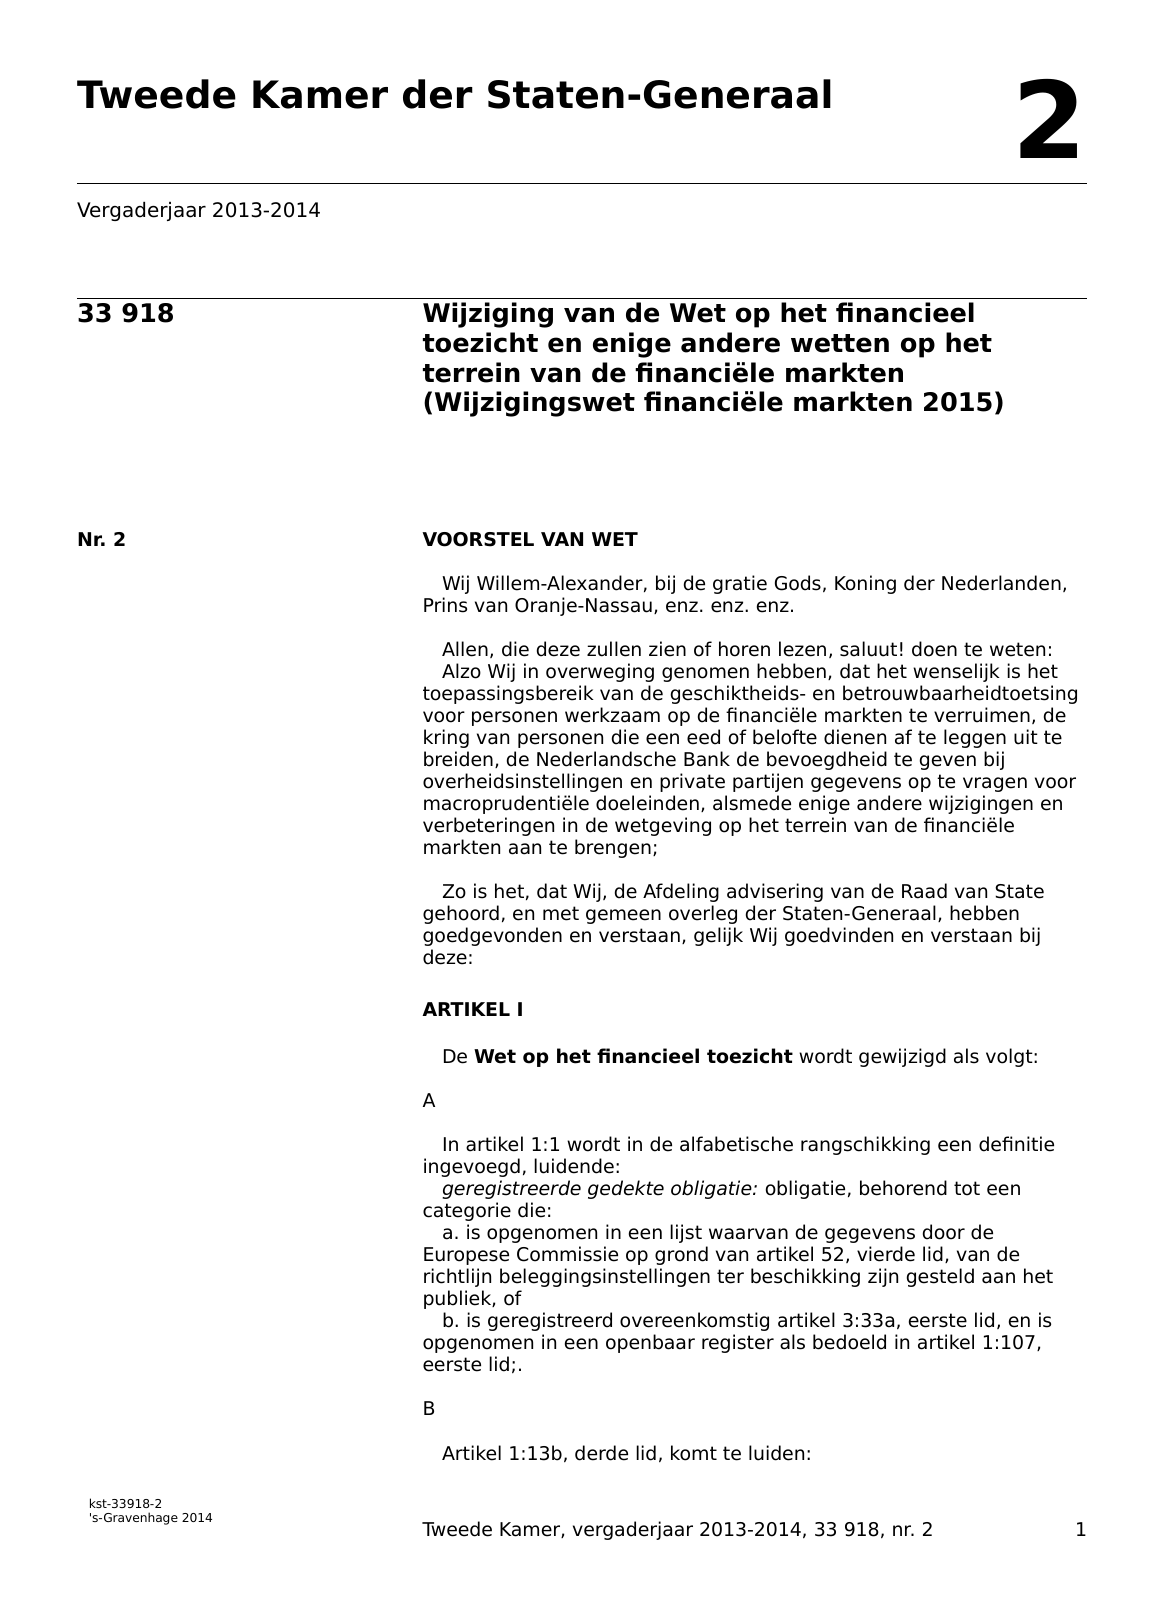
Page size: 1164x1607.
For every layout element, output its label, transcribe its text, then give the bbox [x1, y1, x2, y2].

text a. is opgenomen in een lijst waarvan de gegevens door de Europese Commissie op grond van artikel 52, vierde lid, van de richtlijn beleggingsinstellingen ter beschikking zijn gesteld aan het publiek, of [422, 1222, 1087, 1310]
text 's-Gravenhage 2014 [88, 1511, 323, 1525]
text B [422, 1398, 1087, 1420]
text In artikel 1:1 wordt in de alfabetische rangschikking een definitie ingevoegd, luidende: [422, 1134, 1087, 1178]
subtitle Nr. 2 VOORSTEL VAN WET [77, 529, 1087, 551]
text b. is geregistreerd overeenkomstig artikel 3:33a, eerste lid, en is opgenomen in een openbaar register als bedoeld in artikel 1:107, eerste lid;. [422, 1310, 1087, 1376]
text Alzo Wij in overweging genomen hebben, dat het wenselijk is het toepassingsbereik van de geschiktheids- en betrouwbaarheidtoetsing voor personen werkzaam op de financiële markten te verruimen, de kring van personen die een eed of belofte dienen af te leggen uit te breiden, de Nederlandsche Bank de bevoegdheid te geven bij overheidsinstellingen en private partijen gegevens op te vragen voor macroprudentiële doeleinden, alsmede enige andere wijzigingen en verbeteringen in de wetgeving op het terrein van de financiële markten aan te brengen; [422, 661, 1087, 859]
text A [422, 1090, 1087, 1112]
table_cell Vergaderjaar 2013-2014 [77, 184, 1087, 298]
text Zo is het, dat Wij, de Afdeling advisering van de Raad van State gehoord, en met gemeen overleg der Staten-Generaal, hebben goedgevonden en verstaan, gelijk Wij goedvinden en verstaan bij deze: [422, 881, 1087, 969]
table_header Tweede Kamer der Staten-Generaal [77, 59, 886, 183]
text Allen, die deze zullen zien of horen lezen, saluut! doen te weten: [422, 639, 1087, 661]
text kst-33918-2 [88, 1497, 323, 1511]
text geregistreerde gedekte obligatie: obligatie, behorend tot een categorie die: [422, 1178, 1087, 1222]
table_header 2 [886, 59, 1087, 183]
text Wij Willem-Alexander, bij de gratie Gods, Koning der Nederlanden, Prins van Oranje-Nassau, enz. enz. enz. [422, 573, 1087, 617]
text Artikel 1:13b, derde lid, komt te luiden: [422, 1442, 1087, 1464]
subtitle 33 918 Wijziging van de Wet op het financieel toezicht en enige andere wetten op het terrein van de financiële markten (Wijzigingswet financiële markten 2015) [77, 299, 1087, 418]
subtitle ARTIKEL I [422, 999, 1087, 1021]
text De Wet op het financieel toezicht wordt gewijzigd als volgt: [422, 1046, 1087, 1068]
